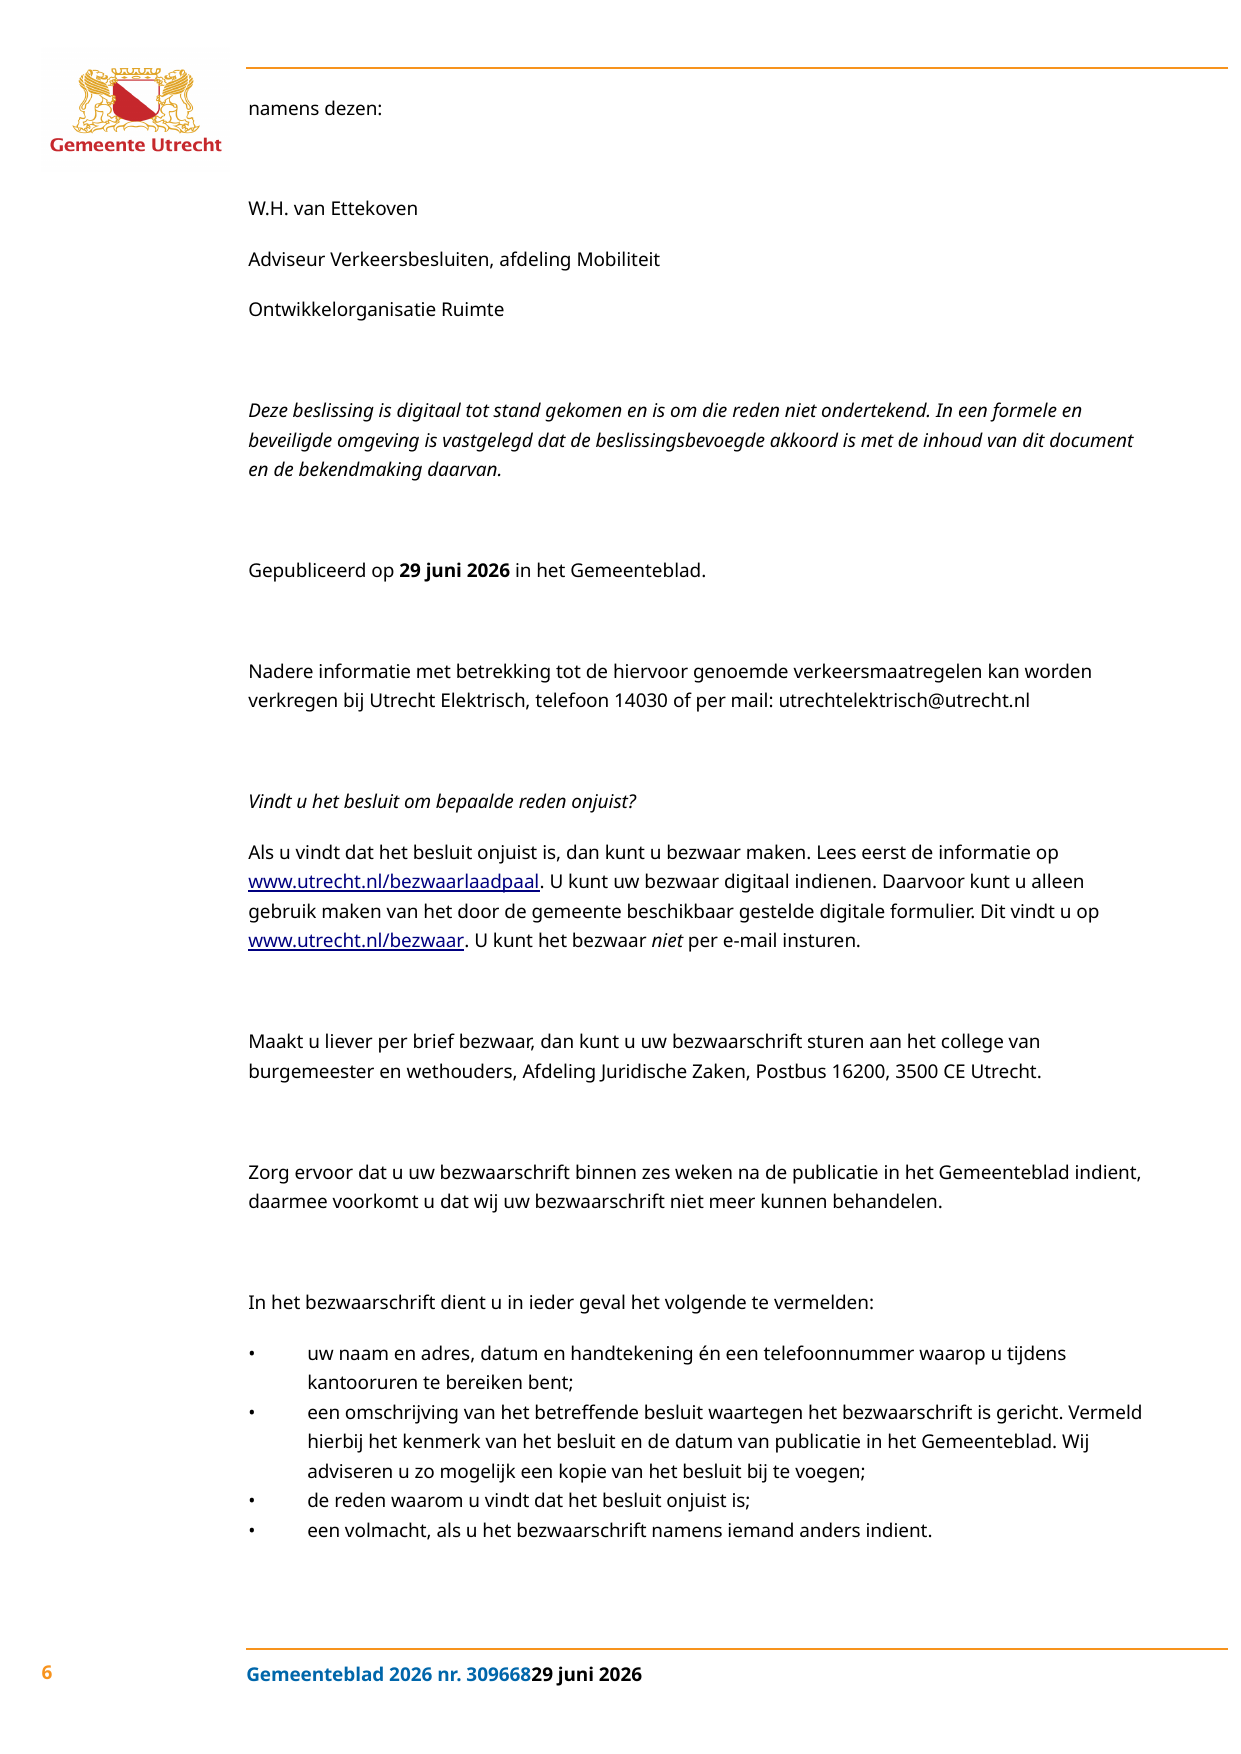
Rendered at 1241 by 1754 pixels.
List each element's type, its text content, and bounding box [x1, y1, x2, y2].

list uw naam en adres, datum en handtekening én een telefoonnummer waarop u tijdens kantooruren te bereiken bent; [248, 1340, 1152, 1395]
text Nadere informatie met betrekking tot de hiervoor genoemde verkeersmaatregelen kan worden verkregen bij Utrecht Elektrisch, telefoon 14030 of per mail: utrechtelektrisch@utrecht.nl [248, 658, 1152, 713]
text Ontwikkelorganisatie Ruimte [248, 296, 1152, 322]
text Deze beslissing is digitaal tot stand gekomen en is om die reden niet ondertekend. In een formele en beveiligde omgeving is vastgelegd dat de beslissingsbevoegde akkoord is met de inhoud van dit document en de bekendmaking daarvan. [248, 397, 1152, 482]
list een volmacht, als u het bezwaarschrift namens iemand anders indient. [248, 1517, 1152, 1543]
text Gepubliceerd op 29 juni 2026 in het Gemeenteblad. [248, 557, 1152, 583]
text In het bezwaarschrift dient u in ieder geval het volgende te vermelden: [248, 1289, 1152, 1315]
picture [41, 47, 231, 172]
text namens dezen: [248, 95, 1152, 121]
text Als u vindt dat het besluit onjuist is, dan kunt u bezwaar maken. Lees eerst de informatie op www.utrecht.nl/bezwaarlaadpaal. U kunt uw bezwaar digitaal indienen. Daarvoor kunt u alleen gebruik maken van het door de gemeente beschikbaar gestelde digitale formulier. Dit vindt u op www.utrecht.nl/bezwaar. U kunt het bezwaar niet per e-mail insturen. [248, 839, 1152, 953]
text Maakt u liever per brief bezwaar, dan kunt u uw bezwaarschrift sturen aan het college van burgemeester en wethouders, Afdeling Juridische Zaken, Postbus 16200, 3500 CE Utrecht. [248, 1028, 1152, 1084]
list een omschrijving van het betreffende besluit waartegen het bezwaarschrift is gericht. Vermeld hierbij het kenmerk van het besluit en de datum van publicatie in het Gemeenteblad. Wij adviseren u zo mogelijk een kopie van het besluit bij te voegen; [248, 1399, 1152, 1484]
text Vindt u het besluit om bepaalde reden onjuist? [248, 788, 1152, 814]
text Zorg ervoor dat u uw bezwaarschrift binnen zes weken na de publicatie in het Gemeenteblad indient, daarmee voorkomt u dat wij uw bezwaarschrift niet meer kunnen behandelen. [248, 1159, 1152, 1214]
list de reden waarom u vindt dat het besluit onjuist is; [248, 1488, 1152, 1513]
text W.H. van Ettekoven [248, 196, 1152, 221]
text Adviseur Verkeersbesluiten, afdeling Mobiliteit [248, 246, 1152, 272]
